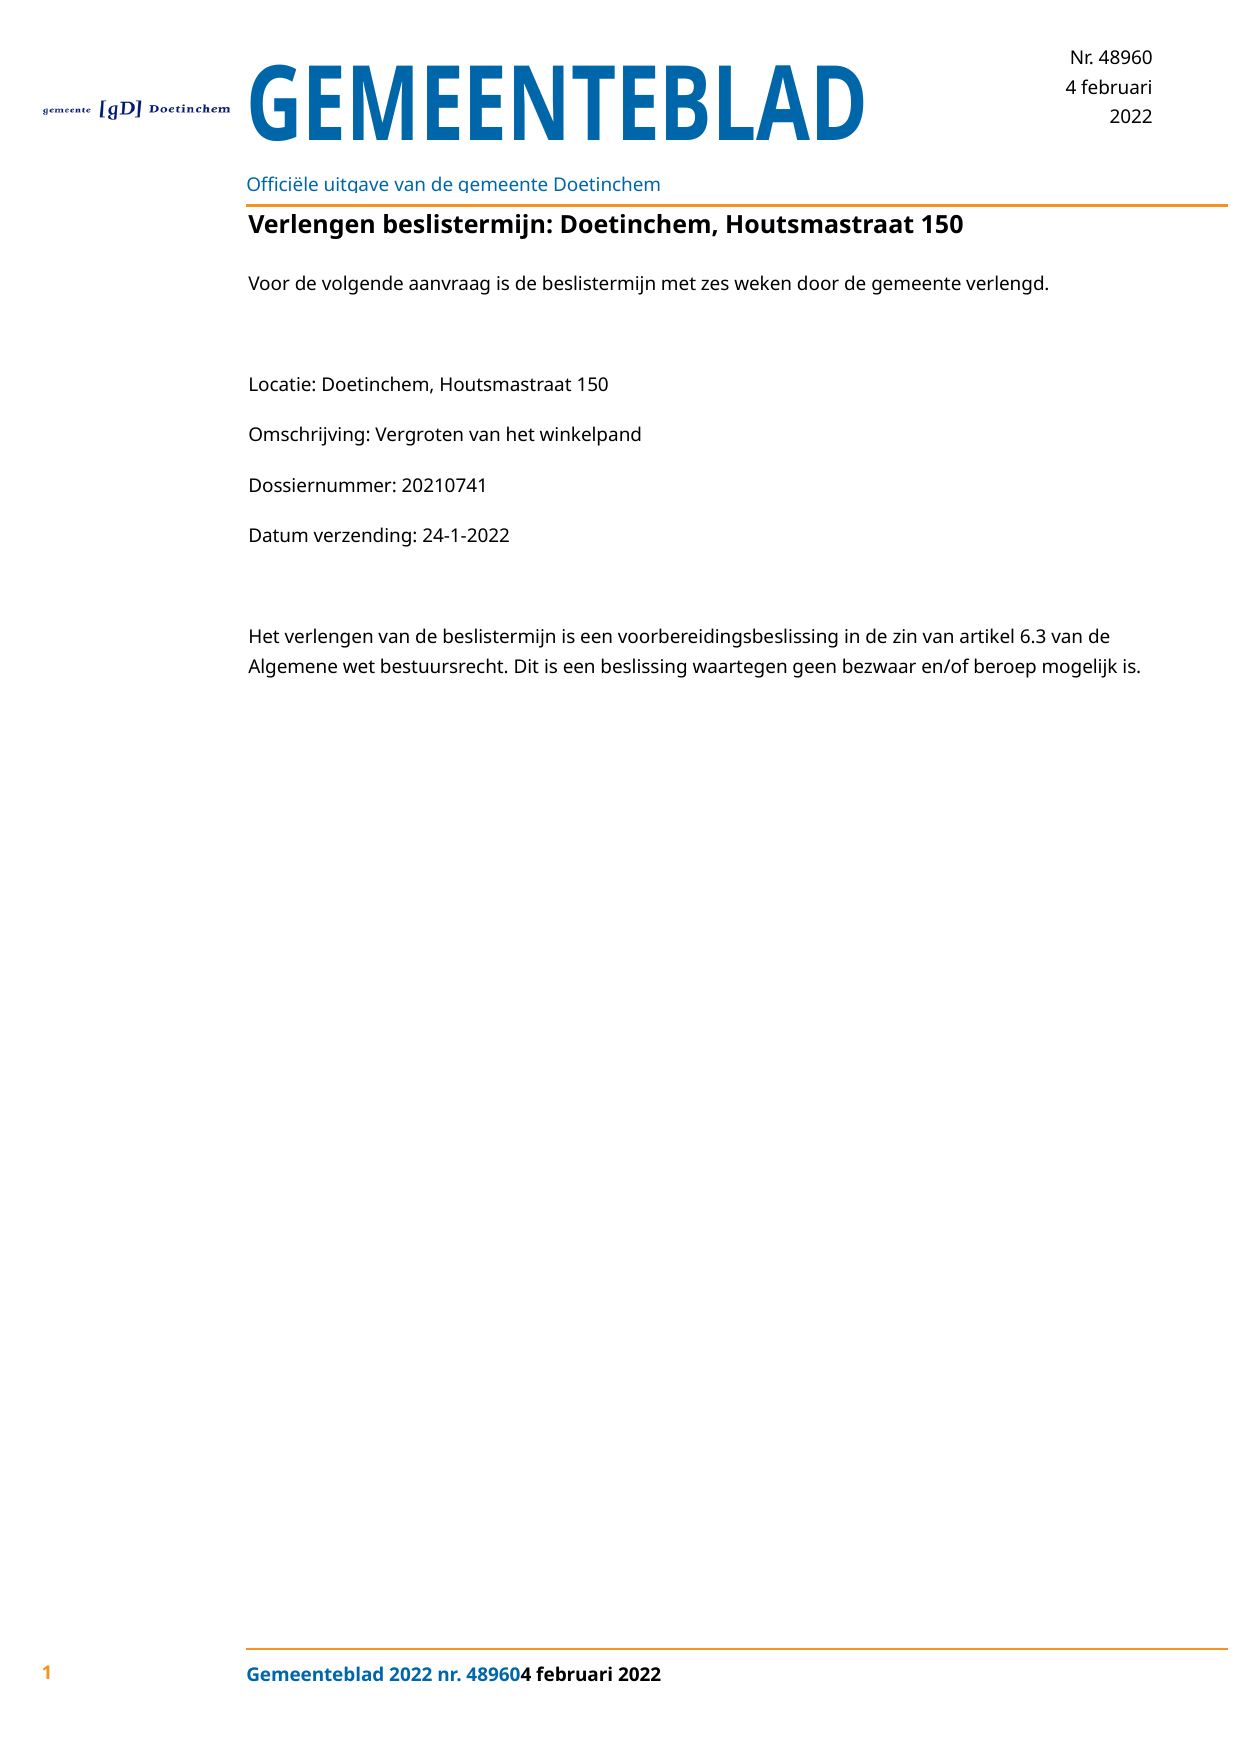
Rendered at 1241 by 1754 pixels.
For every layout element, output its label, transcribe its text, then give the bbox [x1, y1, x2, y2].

picture [41, 47, 231, 172]
text Het verlengen van de beslistermijn is een voorbereidingsbeslissing in de zin van artikel 6.3 van de Algemene wet bestuursrecht. Dit is een beslissing waartegen geen bezwaar en/of beroep mogelijk is. [248, 623, 1152, 678]
text Omschrijving: Vergroten van het winkelpand [248, 422, 1152, 447]
text Voor de volgende aanvraag is de beslistermijn met zes weken door de gemeente verlengd. [248, 270, 1152, 296]
text Datum verzending: 24-1-2022 [248, 522, 1152, 548]
text Locatie: Doetinchem, Houtsmastraat 150 [248, 371, 1152, 397]
text Verlengen beslistermijn: Doetinchem, Houtsmastraat 150 [248, 207, 1152, 241]
text Dossiernummer: 20210741 [248, 472, 1152, 498]
